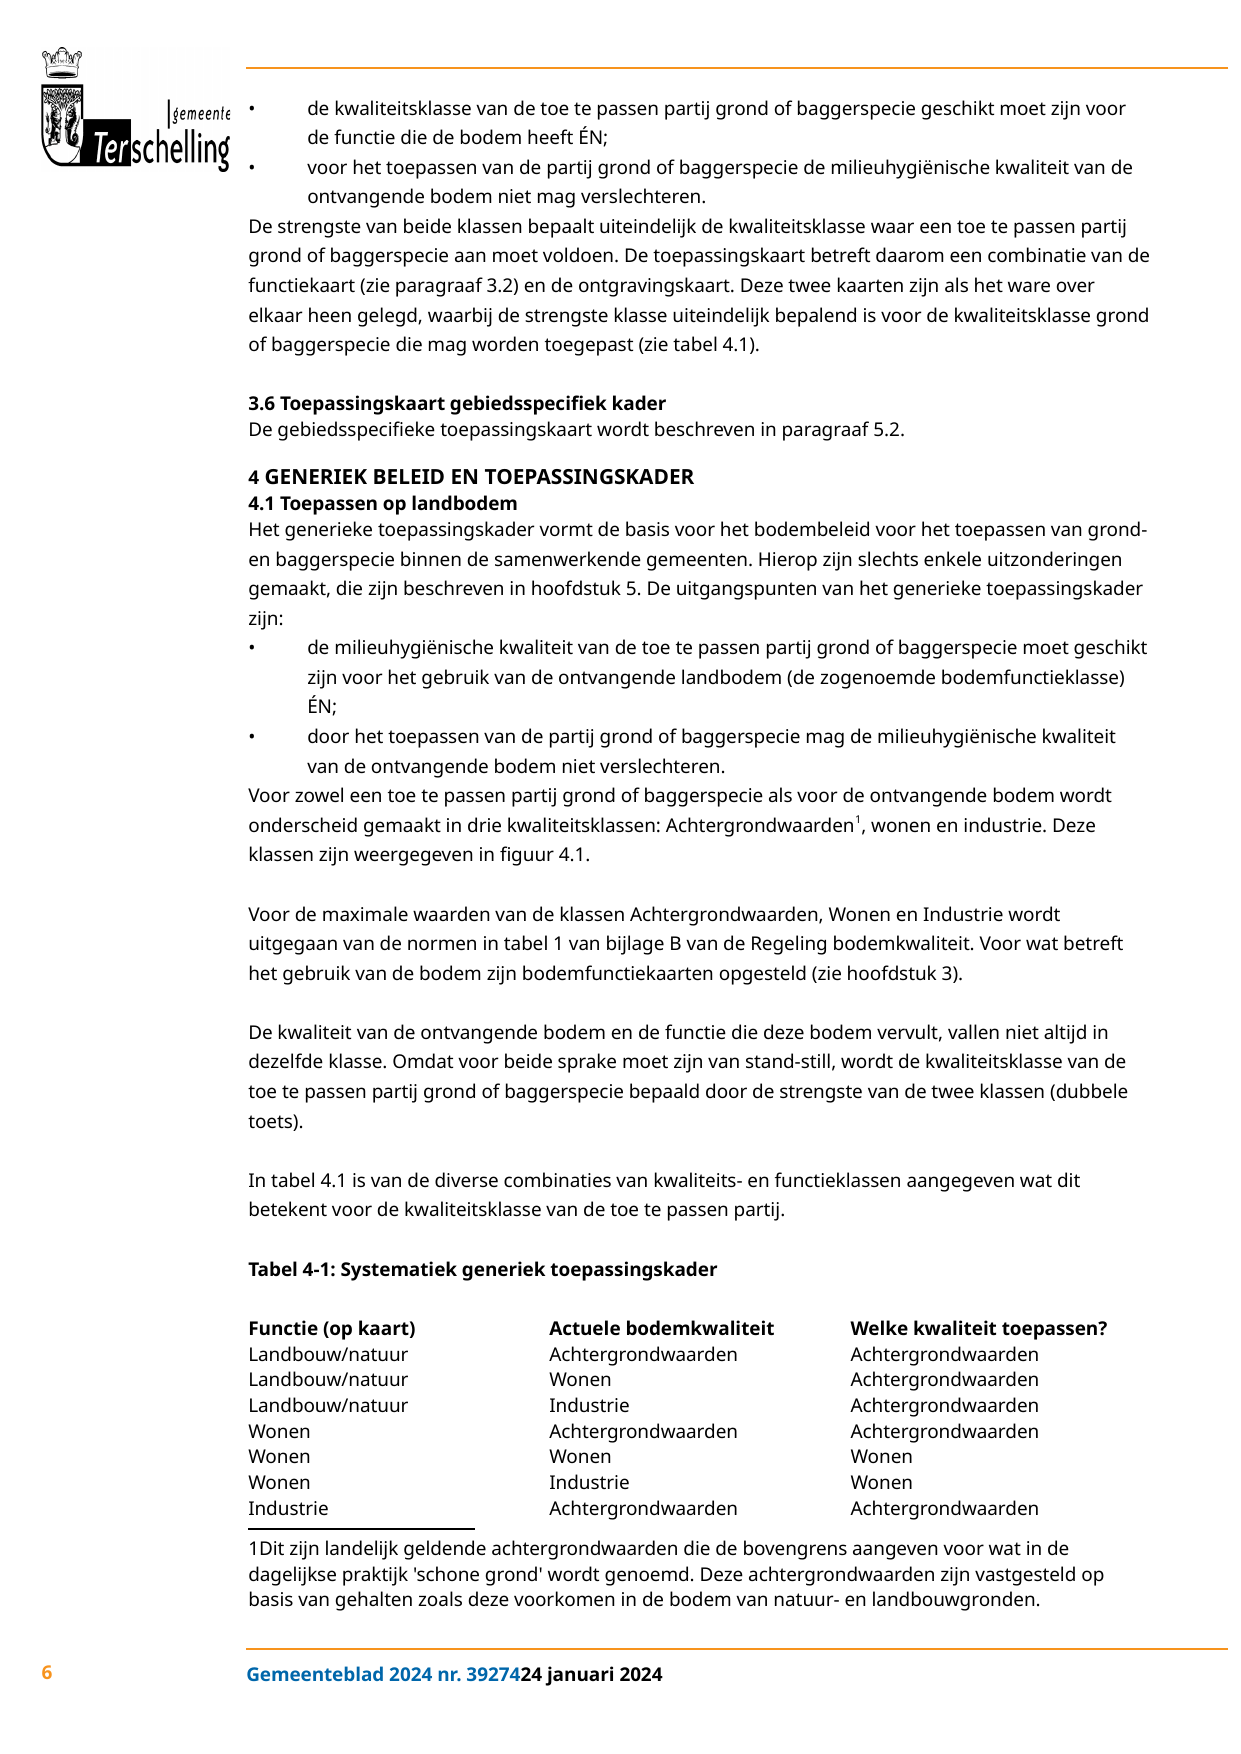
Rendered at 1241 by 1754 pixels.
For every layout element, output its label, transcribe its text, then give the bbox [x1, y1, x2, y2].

table_cell Industrie [549, 1469, 850, 1495]
text Voor de maximale waarden van de klassen Achtergrondwaarden, Wonen en Industrie wordt uitgegaan van de normen in tabel 1 van bijlage B van de Regeling bodemkwaliteit. Voor wat betreft het gebruik van de bodem zijn bodemfunctiekaarten opgesteld (zie hoofdstuk 3). [248, 901, 1152, 986]
table_header Functie (op kaart) [248, 1315, 549, 1341]
text Dit zijn landelijk geldende achtergrondwaarden die de bovengrens aangeven voor wat in de dagelijkse praktijk 'schone grond' wordt genoemd. Deze achtergrondwaarden zijn vastgesteld op basis van gehalten zoals deze voorkomen in de bodem van natuur- en landbouwgronden. [248, 1535, 1152, 1612]
table_cell Industrie [549, 1392, 850, 1418]
text 4.1 Toepassen op landbodem [248, 490, 1152, 516]
table_cell Wonen [850, 1444, 1152, 1469]
table_cell Achtergrondwaarden [850, 1495, 1152, 1521]
table_cell Wonen [248, 1418, 549, 1444]
list door het toepassen van de partij grond of baggerspecie mag de milieuhygiënische kwaliteit van de ontvangende bodem niet verslechteren. [248, 723, 1152, 778]
table_cell Wonen [850, 1469, 1152, 1495]
table_cell Landbouw/natuur [248, 1366, 549, 1392]
table_header Actuele bodemkwaliteit [549, 1315, 850, 1341]
table_cell Wonen [248, 1469, 549, 1495]
text Het generieke toepassingskader vormt de basis voor het bodembeleid voor het toepassen van grond- en baggerspecie binnen de samenwerkende gemeenten. Hierop zijn slechts enkele uitzonderingen gemaakt, die zijn beschreven in hoofdstuk 5. De uitgangspunten van het generieke toepassingskader zijn: [248, 516, 1152, 631]
picture [41, 47, 231, 172]
list de milieuhygiënische kwaliteit van de toe te passen partij grond of baggerspecie moet geschikt zijn voor het gebruik van de ontvangende landbodem (de zogenoemde bodemfunctieklasse) ÉN; [248, 634, 1152, 719]
text Tabel 4-1: Systematiek generiek toepassingskader [248, 1256, 1152, 1281]
text In tabel 4.1 is van de diverse combinaties van kwaliteits- en functieklassen aangegeven wat dit betekent voor de kwaliteitsklasse van de toe te passen partij. [248, 1167, 1152, 1222]
table_cell Achtergrondwaarden [549, 1418, 850, 1444]
table_cell Achtergrondwaarden [850, 1341, 1152, 1366]
text De gebiedsspecifieke toepassingskaart wordt beschreven in paragraaf 5.2. [248, 416, 1152, 442]
table_cell Achtergrondwaarden [850, 1392, 1152, 1418]
list de kwaliteitsklasse van de toe te passen partij grond of baggerspecie geschikt moet zijn voor de functie die de bodem heeft ÉN; [248, 95, 1152, 150]
text De kwaliteit van de ontvangende bodem en de functie die deze bodem vervult, vallen niet altijd in dezelfde klasse. Omdat voor beide sprake moet zijn van stand-still, wordt de kwaliteitsklasse van de toe te passen partij grond of baggerspecie bepaald door de strengste van de twee klassen (dubbele toets). [248, 1019, 1152, 1133]
text De strengste van beide klassen bepaalt uiteindelijk de kwaliteitsklasse waar een toe te passen partij grond of baggerspecie aan moet voldoen. De toepassingskaart betreft daarom een combinatie van de functiekaart (zie paragraaf 3.2) en de ontgravingskaart. Deze twee kaarten zijn als het ware over elkaar heen gelegd, waarbij de strengste klasse uiteindelijk bepalend is voor de kwaliteitsklasse grond of baggerspecie die mag worden toegepast (zie tabel 4.1). [248, 213, 1152, 357]
table_cell Achtergrondwaarden [549, 1341, 850, 1366]
table_header Welke kwaliteit toepassen? [850, 1315, 1152, 1341]
table_cell Industrie [248, 1495, 549, 1521]
table_cell Landbouw/natuur [248, 1392, 549, 1418]
table_cell Wonen [549, 1366, 850, 1392]
table_cell Wonen [248, 1444, 549, 1469]
table_cell Achtergrondwaarden [850, 1418, 1152, 1444]
table_cell Achtergrondwaarden [850, 1366, 1152, 1392]
table_cell Wonen [549, 1444, 850, 1469]
text 4 GENERIEK BELEID EN TOEPASSINGSKADER [248, 462, 1152, 490]
list voor het toepassen van de partij grond of baggerspecie de milieuhygiënische kwaliteit van de ontvangende bodem niet mag verslechteren. [248, 154, 1152, 209]
table_cell Achtergrondwaarden [549, 1495, 850, 1521]
text 3.6 Toepassingskaart gebiedsspecifiek kader [248, 391, 1152, 416]
text Voor zowel een toe te passen partij grond of baggerspecie als voor de ontvangende bodem wordt onderscheid gemaakt in drie kwaliteitsklassen: Achtergrondwaarden, wonen en industrie. Deze klassen zijn weergegeven in figuur 4.1. [248, 782, 1152, 867]
table_cell Landbouw/natuur [248, 1341, 549, 1366]
